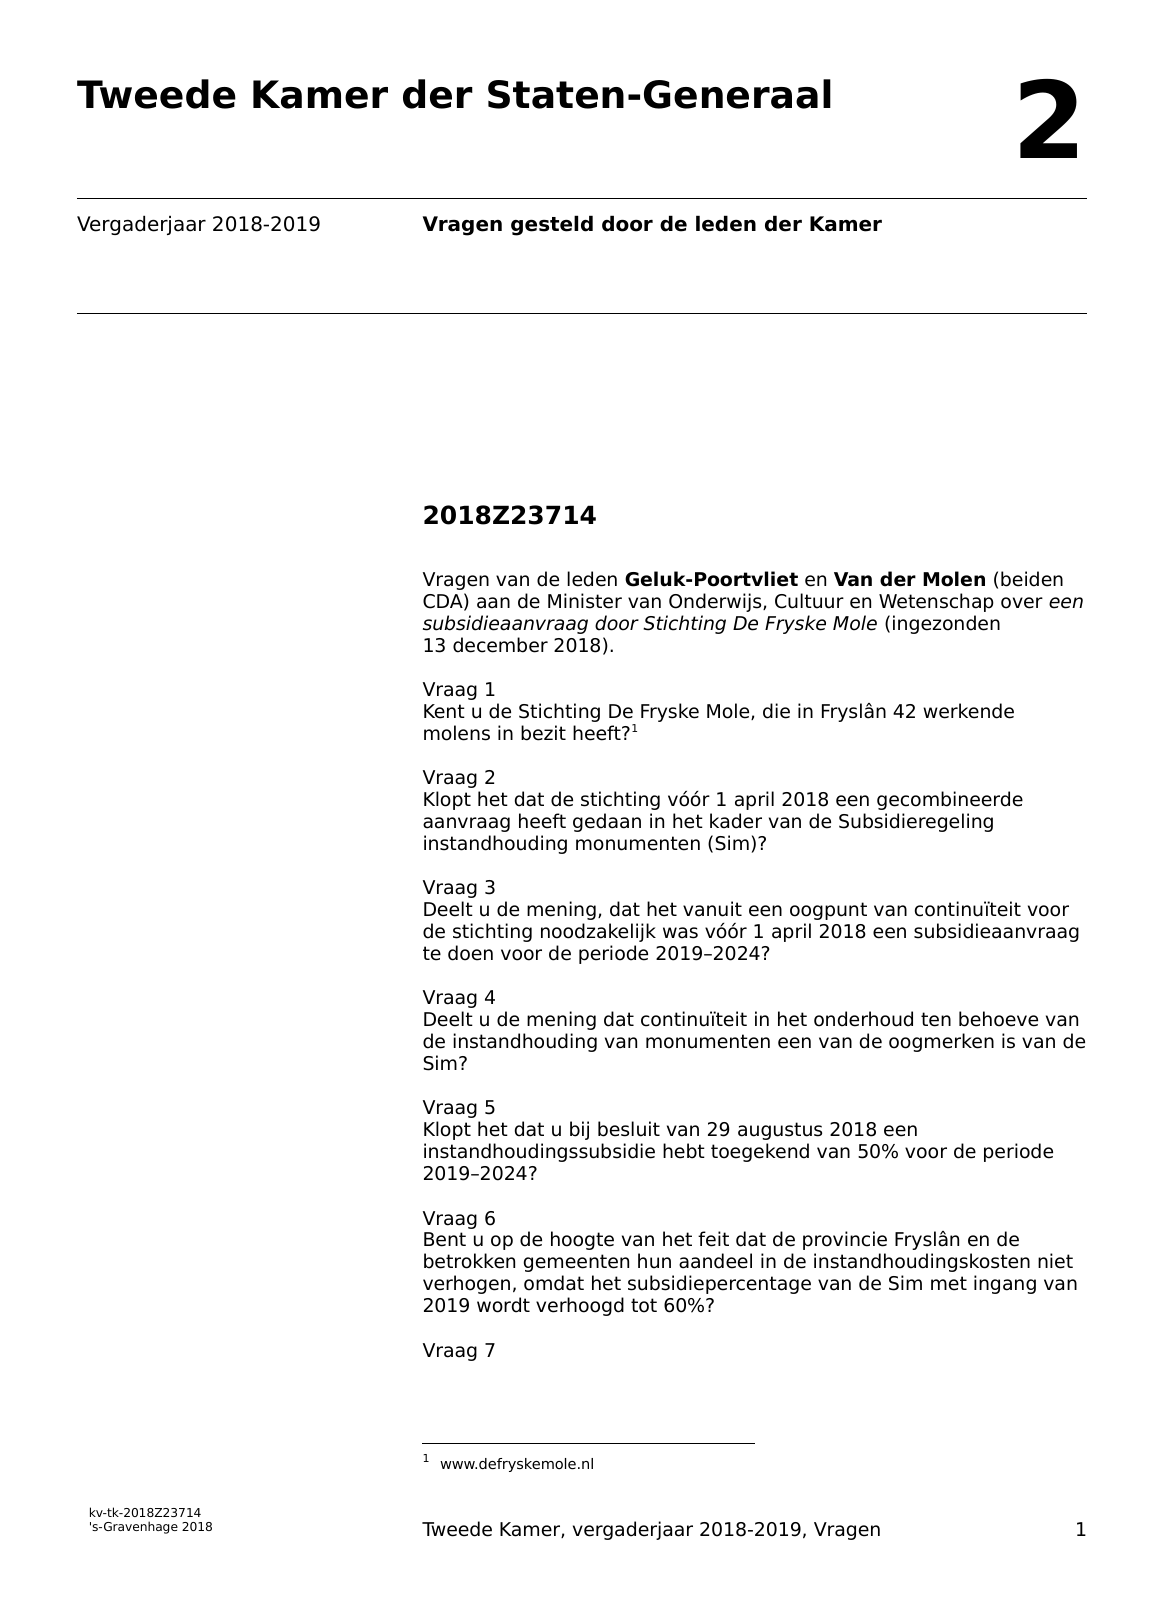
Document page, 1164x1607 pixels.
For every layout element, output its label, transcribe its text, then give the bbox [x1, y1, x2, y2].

table_header Tweede Kamer der Staten-Generaal [77, 59, 886, 198]
table_cell Vragen gesteld door de leden der Kamer [422, 199, 1087, 313]
text Deelt u de mening dat continuïteit in het onderhoud ten behoeve van de instandhouding van monumenten een van de oogmerken is van de Sim? [422, 1009, 1087, 1075]
text 2018Z23714 [422, 501, 1087, 531]
text Vraag 6 [422, 1207, 1087, 1229]
text Vraag 2 [422, 767, 1087, 789]
text www.defryskemole.nl [422, 1452, 1087, 1474]
text Klopt het dat u bij besluit van 29 augustus 2018 een instandhoudingssubsidie hebt toegekend van 50% voor de periode 2019–2024? [422, 1119, 1087, 1185]
table_header 2 [886, 59, 1087, 198]
text Vraag 1 [422, 679, 1087, 701]
text Bent u op de hoogte van het feit dat de provincie Fryslân en de betrokken gemeenten hun aandeel in de instandhoudingskosten niet verhogen, omdat het subsidiepercentage van de Sim met ingang van 2019 wordt verhoogd tot 60%? [422, 1229, 1087, 1317]
text Vraag 4 [422, 987, 1087, 1009]
text 's-Gravenhage 2018 [88, 1520, 323, 1534]
table_cell Vergaderjaar 2018-2019 [77, 199, 422, 313]
text Vraag 5 [422, 1097, 1087, 1119]
text Vraag 3 [422, 877, 1087, 899]
text kv-tk-2018Z23714 [88, 1506, 323, 1520]
text Deelt u de mening, dat het vanuit een oogpunt van continuïteit voor de stichting noodzakelijk was vóór 1 april 2018 een subsidieaanvraag te doen voor de periode 2019–2024? [422, 899, 1087, 965]
text Klopt het dat de stichting vóór 1 april 2018 een gecombineerde aanvraag heeft gedaan in het kader van de Subsidieregeling instandhouding monumenten (Sim)? [422, 789, 1087, 855]
text Kent u de Stichting De Fryske Mole, die in Fryslân 42 werkende molens in bezit heeft? [422, 701, 1087, 745]
text Vragen van de leden Geluk-Poortvliet en Van der Molen (beiden CDA) aan de Minister van Onderwijs, Cultuur en Wetenschap over een subsidieaanvraag door Stichting De Fryske Mole (ingezonden 13 december 2018). [422, 569, 1087, 657]
text Vraag 7 [422, 1339, 1087, 1361]
